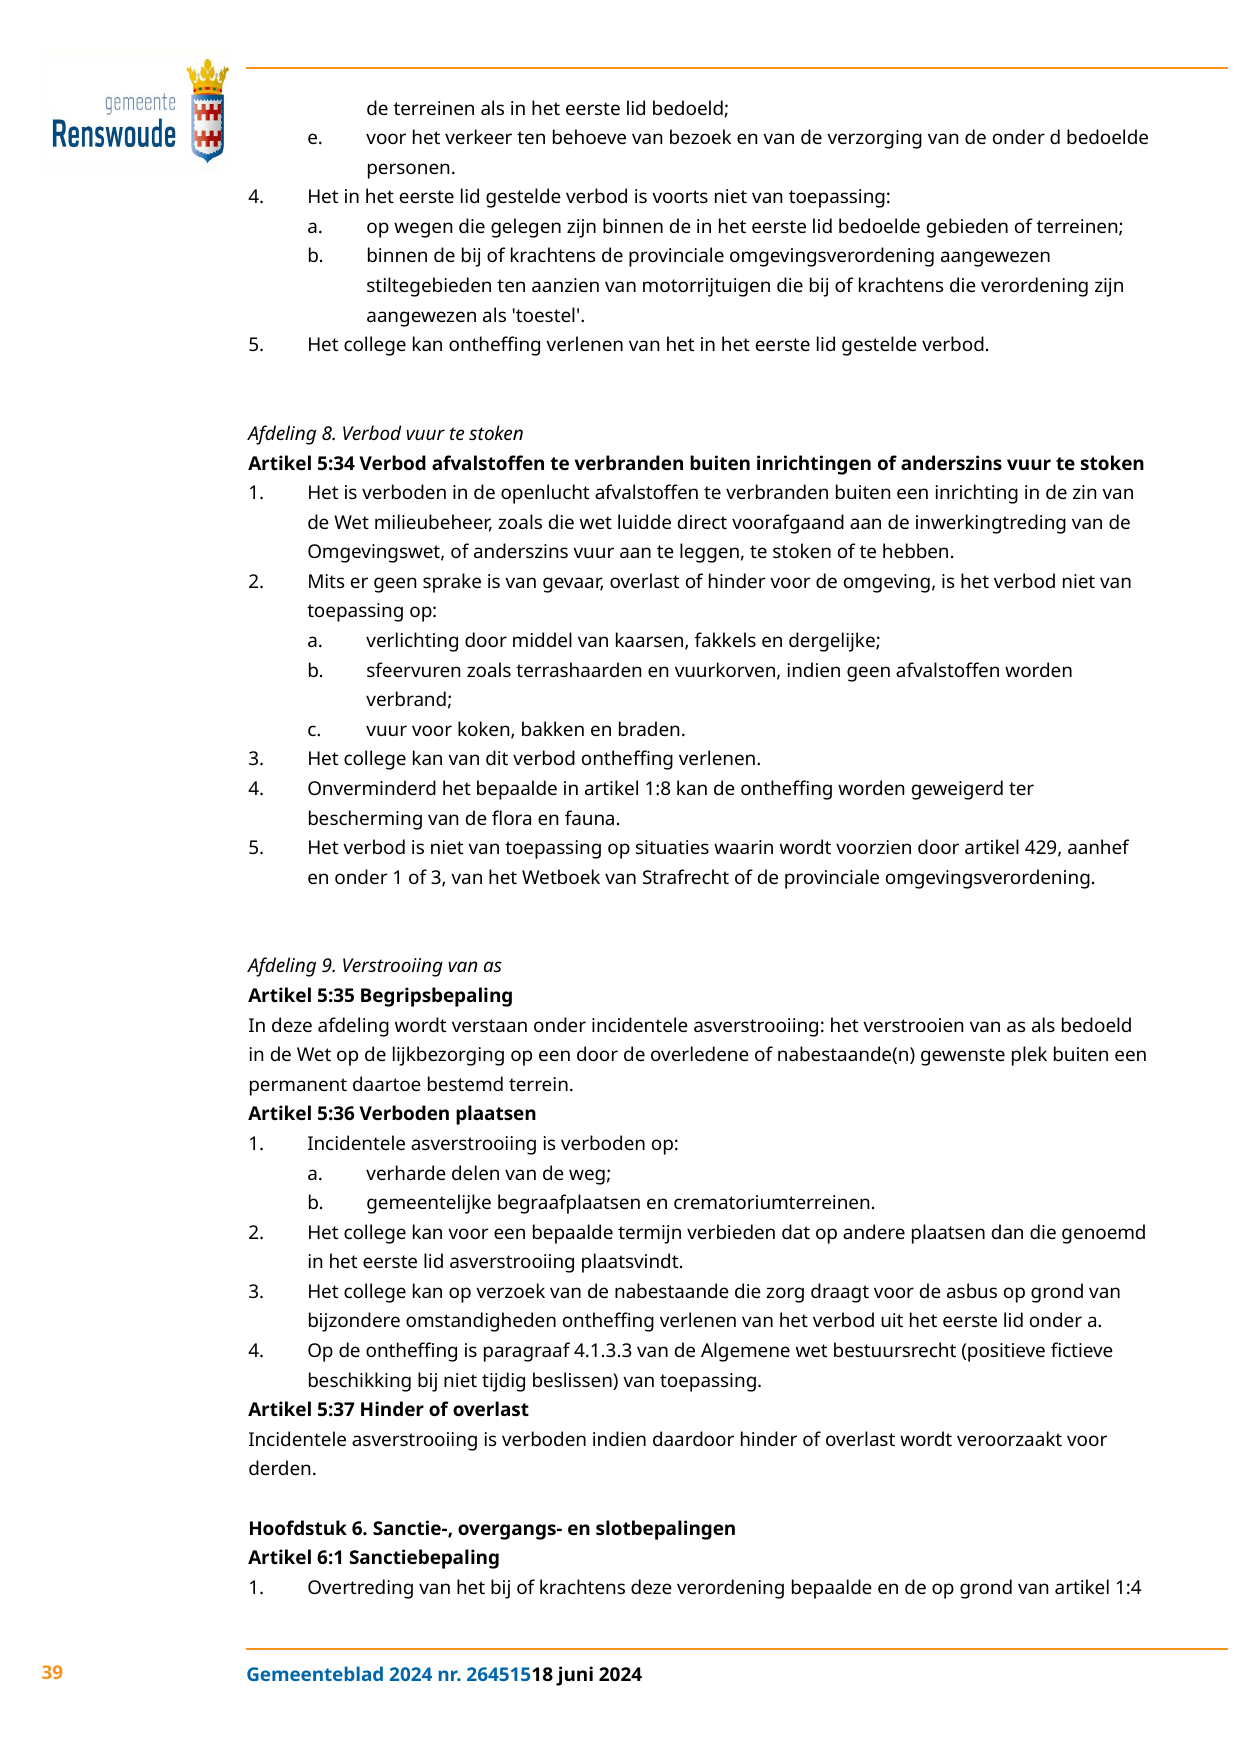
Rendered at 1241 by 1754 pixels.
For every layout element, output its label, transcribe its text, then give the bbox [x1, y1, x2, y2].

list Het college kan ontheffing verlenen van het in het eerste lid gestelde verbod. [248, 331, 1152, 357]
list Het college kan voor een bepaalde termijn verbieden dat op andere plaatsen dan die genoemd in het eerste lid asverstrooiing plaatsvindt. [248, 1219, 1152, 1274]
list Incidentele asverstrooiing is verboden op: [248, 1130, 1152, 1156]
text Incidentele asverstrooiing is verboden indien daardoor hinder of overlast wordt veroorzaakt voor derden. [248, 1426, 1152, 1481]
text In deze afdeling wordt verstaan onder incidentele asverstrooiing: het verstrooien van as als bedoeld in de Wet op de lijkbezorging op een door de overledene of nabestaande(n) gewenste plek buiten een permanent daartoe bestemd terrein. [248, 1012, 1152, 1097]
list vuur voor koken, bakken en braden. [307, 716, 1152, 742]
text Hoofdstuk 6. Sanctie-, overgangs- en slotbepalingen [248, 1515, 1152, 1541]
text Artikel 5:36 Verboden plaatsen [248, 1101, 1152, 1126]
list voor het verkeer ten behoeve van bezoek en van de verzorging van de onder d bedoelde personen. [307, 124, 1152, 180]
list verharde delen van de weg; [307, 1160, 1152, 1186]
list Het verbod is niet van toepassing op situaties waarin wordt voorzien door artikel 429, aanhef en onder 1 of 3, van het Wetboek van Strafrecht of de provinciale omgevingsverordening. [248, 834, 1152, 890]
list Het is verboden in de openlucht afvalstoffen te verbranden buiten een inrichting in de zin van de Wet milieubeheer, zoals die wet luidde direct voorafgaand aan de inwerkingtreding van de Omgevingswet, of anderszins vuur aan te leggen, te stoken of te hebben. [248, 479, 1152, 564]
list op wegen die gelegen zijn binnen de in het eerste lid bedoelde gebieden of terreinen; [307, 213, 1152, 239]
list Op de ontheffing is paragraaf 4.1.3.3 van de Algemene wet bestuursrecht (positieve fictieve beschikking bij niet tijdig beslissen) van toepassing. [248, 1337, 1152, 1393]
text Artikel 6:1 Sanctiebepaling [248, 1544, 1152, 1570]
list verlichting door middel van kaarsen, fakkels en dergelijke; [307, 627, 1152, 653]
text Afdeling 9. Verstrooiing van as [248, 953, 1152, 978]
list Mits er geen sprake is van gevaar, overlast of hinder voor de omgeving, is het verbod niet van toepassing op: [248, 568, 1152, 623]
list binnen de bij of krachtens de provinciale omgevingsverordening aangewezen stiltegebieden ten aanzien van motorrijtuigen die bij of krachtens die verordening zijn aangewezen als 'toestel'. [307, 243, 1152, 328]
picture [41, 47, 231, 172]
list sfeervuren zoals terrashaarden en vuurkorven, indien geen afvalstoffen worden verbrand; [307, 657, 1152, 712]
list Het in het eerste lid gestelde verbod is voorts niet van toepassing: [248, 183, 1152, 209]
list de terreinen als in het eerste lid bedoeld; [307, 95, 1152, 121]
text Afdeling 8. Verbod vuur te stoken [248, 420, 1152, 446]
list Het college kan op verzoek van de nabestaande die zorg draagt voor de asbus op grond van bijzondere omstandigheden ontheffing verlenen van het verbod uit het eerste lid onder a. [248, 1278, 1152, 1333]
text Artikel 5:34 Verbod afvalstoffen te verbranden buiten inrichtingen of anderszins vuur te stoken [248, 450, 1152, 476]
text Artikel 5:35 Begripsbepaling [248, 982, 1152, 1008]
list gemeentelijke begraafplaatsen en crematoriumterreinen. [307, 1189, 1152, 1215]
text Artikel 5:37 Hinder of overlast [248, 1396, 1152, 1422]
list Onverminderd het bepaalde in artikel 1:8 kan de ontheffing worden geweigerd ter bescherming van de flora en fauna. [248, 775, 1152, 831]
list Het college kan van dit verbod ontheffing verlenen. [248, 746, 1152, 771]
list Overtreding van het bij of krachtens deze verordening bepaalde en de op grond van artikel 1:4 [248, 1574, 1152, 1600]
